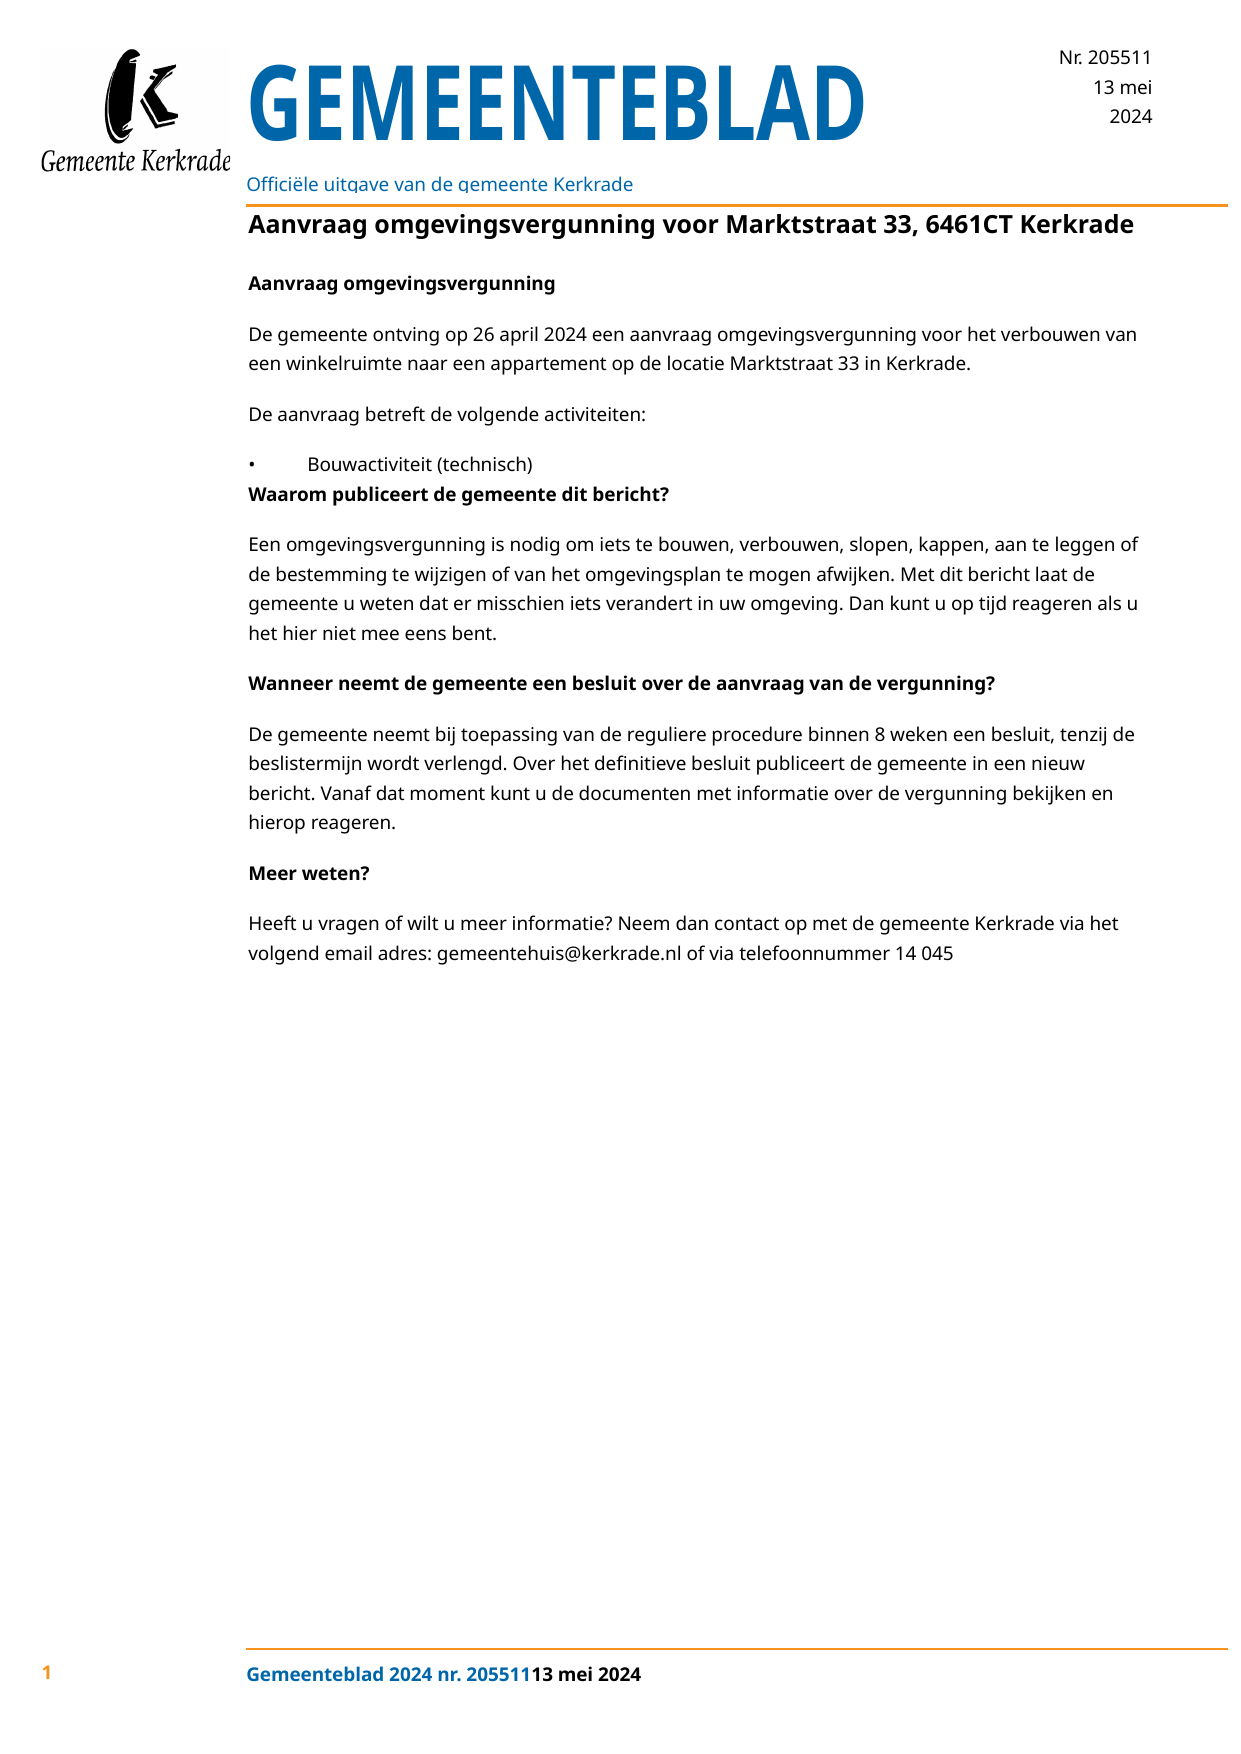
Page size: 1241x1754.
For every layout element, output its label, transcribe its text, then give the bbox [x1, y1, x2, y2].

text Een omgevingsvergunning is nodig om iets te bouwen, verbouwen, slopen, kappen, aan te leggen of de bestemming te wijzigen of van het omgevingsplan te mogen afwijken. Met dit bericht laat de gemeente u weten dat er misschien iets verandert in uw omgeving. Dan kunt u op tijd reageren als u het hier niet mee eens bent. [248, 531, 1152, 646]
list Bouwactiviteit (technisch) [248, 451, 1152, 477]
text Aanvraag omgevingsvergunning [248, 270, 1152, 296]
text Aanvraag omgevingsvergunning voor Marktstraat 33, 6461CT Kerkrade [248, 207, 1152, 241]
text De aanvraag betreft de volgende activiteiten: [248, 401, 1152, 426]
text Meer weten? [248, 860, 1152, 886]
text Heeft u vragen of wilt u meer informatie? Neem dan contact op met de gemeente Kerkrade via het volgend email adres: gemeentehuis@kerkrade.nl of via telefoonnummer 14 045 [248, 910, 1152, 966]
text De gemeente ontving op 26 april 2024 een aanvraag omgevingsvergunning voor het verbouwen van een winkelruimte naar een appartement op de locatie Marktstraat 33 in Kerkrade. [248, 321, 1152, 376]
picture [41, 47, 231, 172]
text De gemeente neemt bij toepassing van de reguliere procedure binnen 8 weken een besluit, tenzij de beslistermijn wordt verlengd. Over het definitieve besluit publiceert de gemeente in een nieuw bericht. Vanaf dat moment kunt u de documenten met informatie over de vergunning bekijken en hierop reageren. [248, 721, 1152, 835]
text Waarom publiceert de gemeente dit bericht? [248, 481, 1152, 506]
text Wanneer neemt de gemeente een besluit over de aanvraag van de vergunning? [248, 670, 1152, 696]
